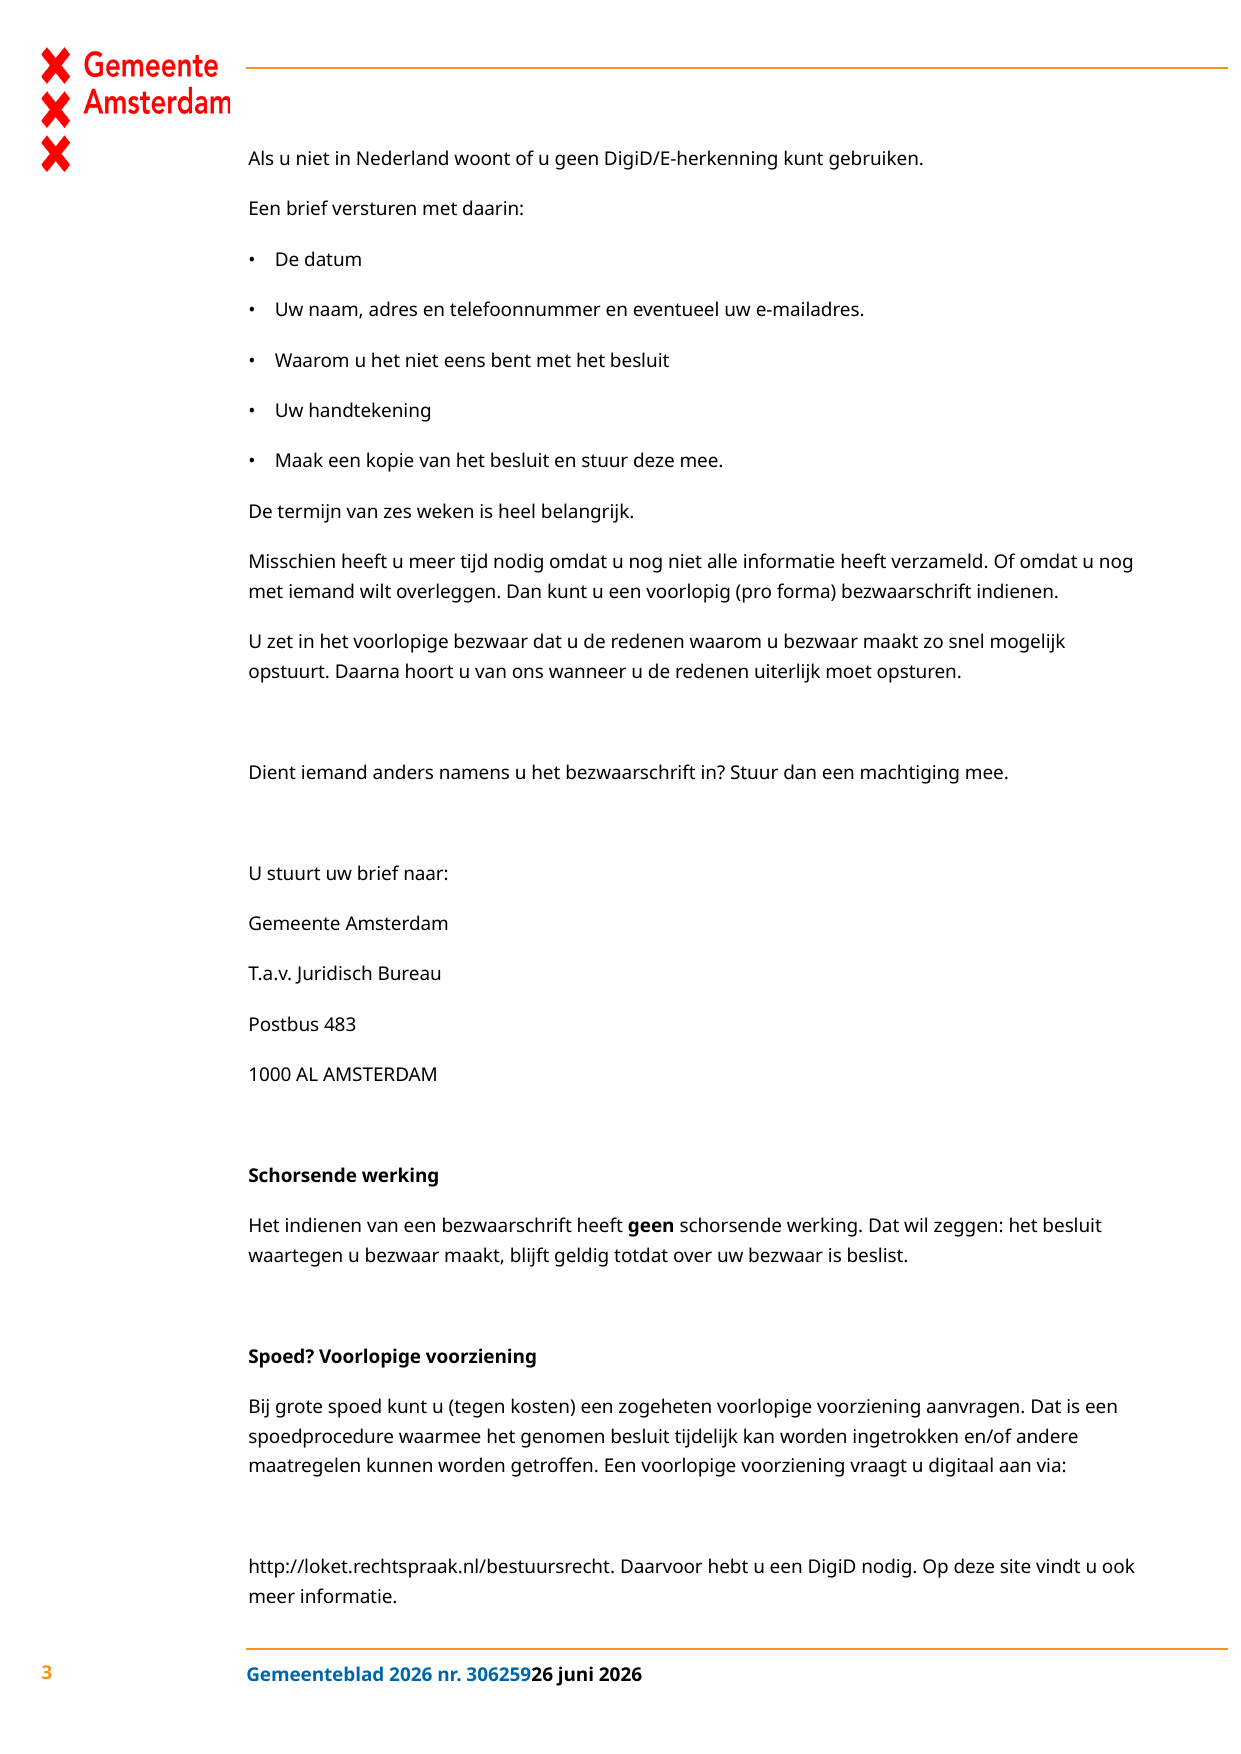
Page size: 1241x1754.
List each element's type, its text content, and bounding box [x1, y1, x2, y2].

text • De datum [248, 246, 1152, 272]
text • Uw naam, adres en telefoonnummer en eventueel uw e-mailadres. [248, 296, 1152, 322]
text Het indienen van een bezwaarschrift heeft geen schorsende werking. Dat wil zeggen: het besluit waartegen u bezwaar maakt, blijft geldig totdat over uw bezwaar is beslist. [248, 1213, 1152, 1268]
text U zet in het voorlopige bezwaar dat u de redenen waarom u bezwaar maakt zo snel mogelijk opstuurt. Daarna hoort u van ons wanneer u de redenen uiterlijk moet opsturen. [248, 628, 1152, 684]
text Gemeente Amsterdam [248, 910, 1152, 936]
text Misschien heeft u meer tijd nodig omdat u nog niet alle informatie heeft verzameld. Of omdat u nog met iemand wilt overleggen. Dan kunt u een voorlopig (pro forma) bezwaarschrift indienen. [248, 548, 1152, 604]
text De termijn van zes weken is heel belangrijk. [248, 498, 1152, 524]
text Schorsende werking [248, 1162, 1152, 1188]
text Dient iemand anders namens u het bezwaarschrift in? Stuur dan een machtiging mee. [248, 759, 1152, 785]
picture [41, 47, 231, 172]
text • Waarom u het niet eens bent met het besluit [248, 347, 1152, 373]
text 1000 AL AMSTERDAM [248, 1061, 1152, 1087]
text • Uw handtekening [248, 397, 1152, 423]
text Spoed? Voorlopige voorziening [248, 1343, 1152, 1369]
text Bij grote spoed kunt u (tegen kosten) een zogeheten voorlopige voorziening aanvragen. Dat is een spoedprocedure waarmee het genomen besluit tijdelijk kan worden ingetrokken en/of andere maatregelen kunnen worden getroffen. Een voorlopige voorziening vraagt u digitaal aan via: [248, 1393, 1152, 1478]
text U stuurt uw brief naar: [248, 860, 1152, 886]
text Een brief versturen met daarin: [248, 196, 1152, 221]
text Als u niet in Nederland woont of u geen DigiD/E-herkenning kunt gebruiken. [248, 145, 1152, 171]
text T.a.v. Juridisch Bureau [248, 961, 1152, 986]
text • Maak een kopie van het besluit en stuur deze mee. [248, 448, 1152, 473]
text Postbus 483 [248, 1011, 1152, 1037]
text http://loket.rechtspraak.nl/bestuursrecht. Daarvoor hebt u een DigiD nodig. Op deze site vindt u ook meer informatie. [248, 1553, 1152, 1609]
